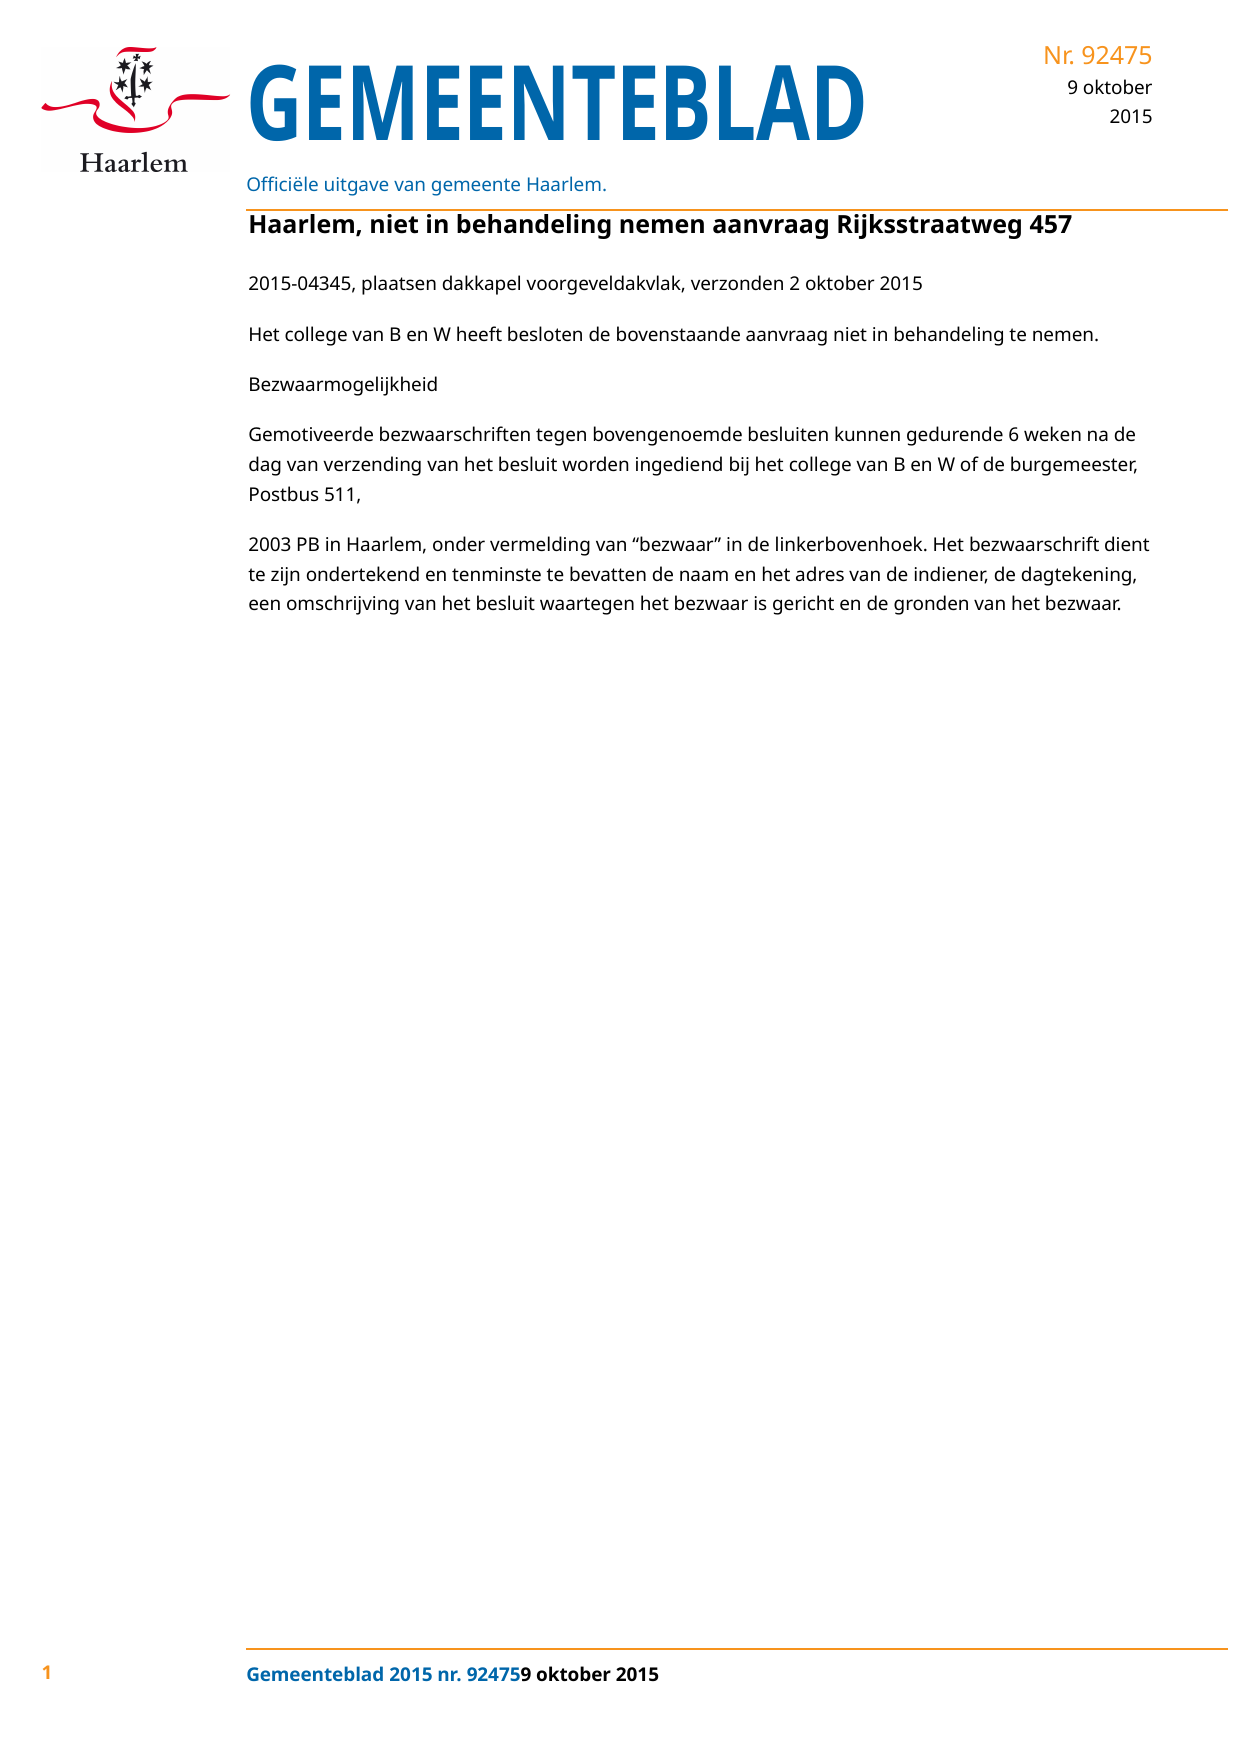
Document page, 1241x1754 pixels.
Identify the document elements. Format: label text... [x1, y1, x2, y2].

text Het college van B en W heeft besloten de bovenstaande aanvraag niet in behandeling te nemen. [248, 321, 1152, 346]
text 2015-04345, plaatsen dakkapel voorgeveldakvlak, verzonden 2 oktober 2015 [248, 270, 1152, 296]
text 2003 PB in Haarlem, onder vermelding van “bezwaar” in de linkerbovenhoek. Het bezwaarschrift dient te zijn ondertekend en tenminste te bevatten de naam en het adres van de indiener, de dagtekening, een omschrijving van het besluit waartegen het bezwaar is gericht en de gronden van het bezwaar. [248, 531, 1152, 616]
picture [41, 47, 231, 172]
text Haarlem, niet in behandeling nemen aanvraag Rijksstraatweg 457 [248, 211, 1152, 241]
text Bezwaarmogelijkheid [248, 371, 1152, 397]
text Gemotiveerde bezwaarschriften tegen bovengenoemde besluiten kunnen gedurende 6 weken na de dag van verzending van het besluit worden ingediend bij het college van B en W of de burgemeester, Postbus 511, [248, 422, 1152, 506]
